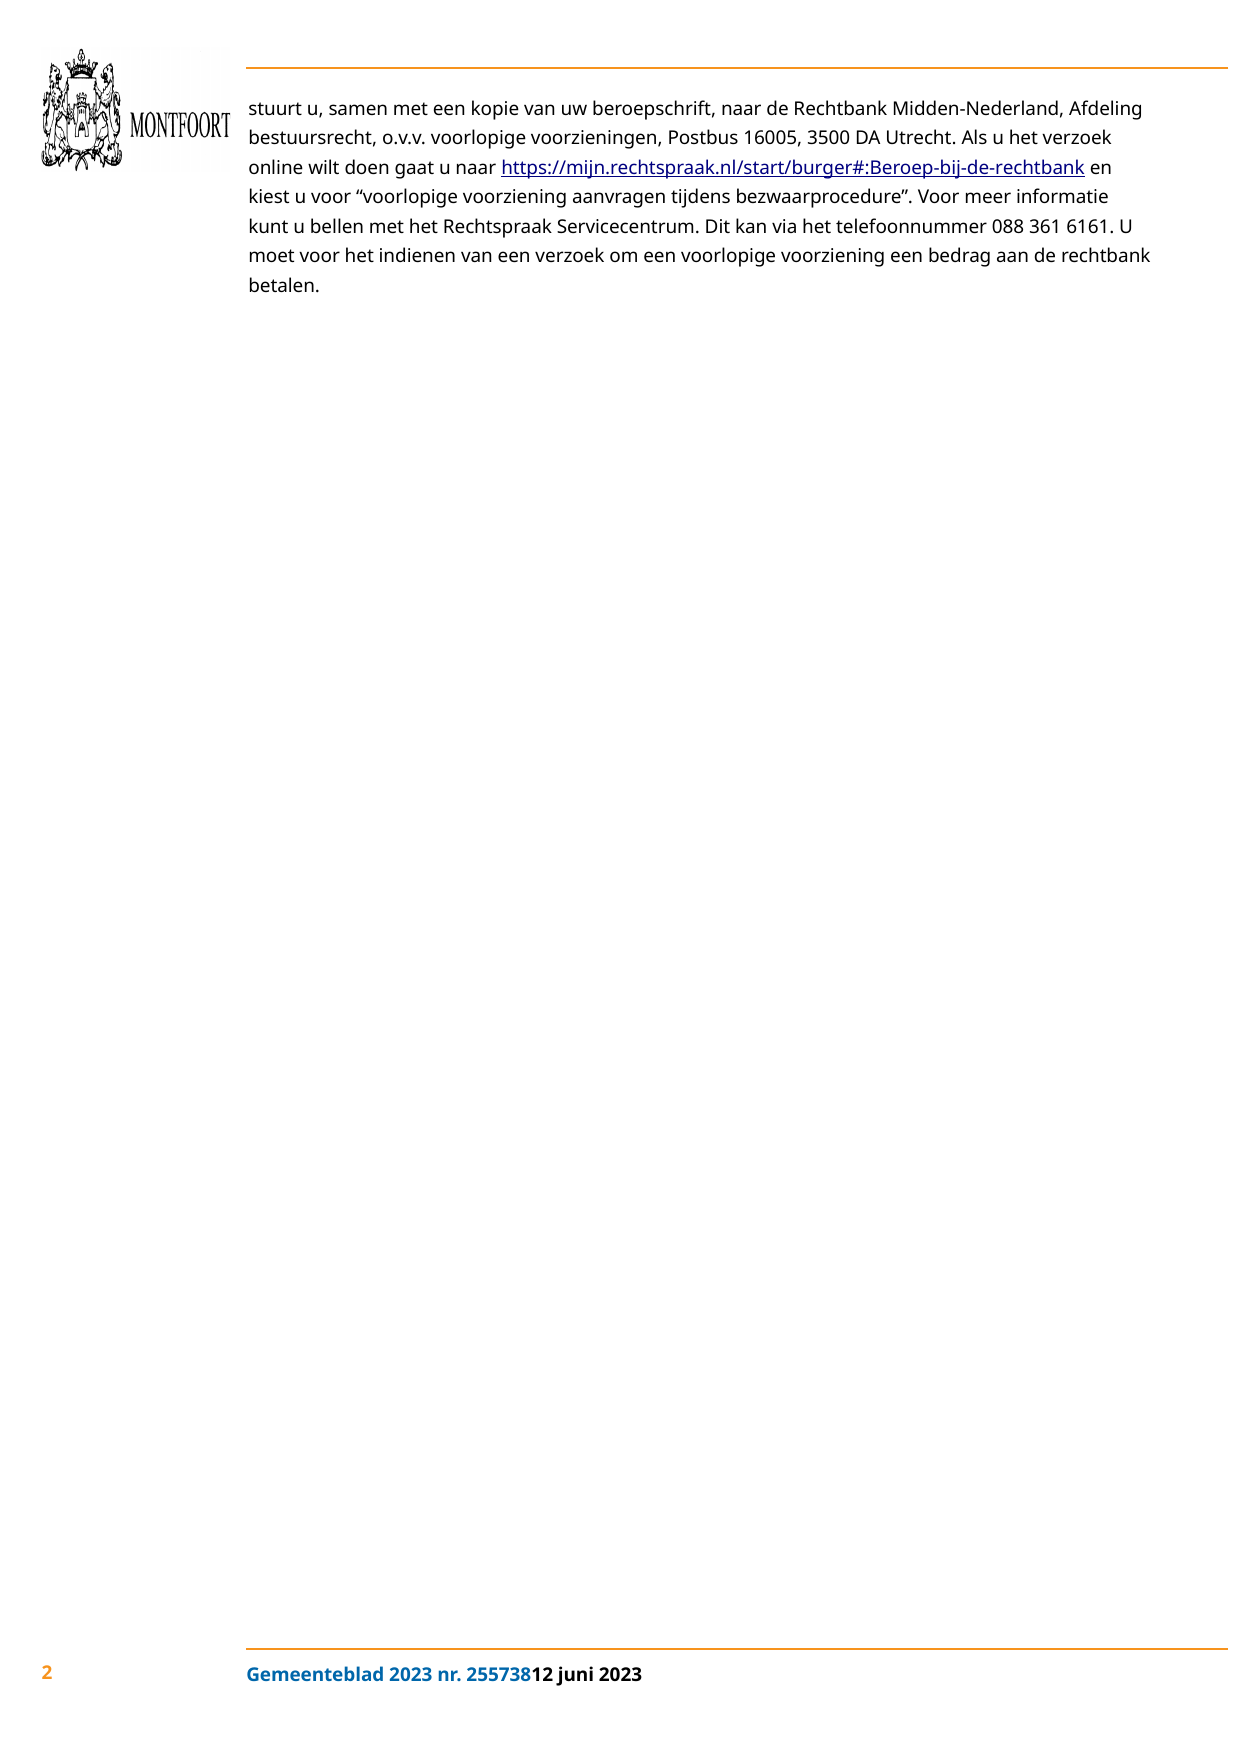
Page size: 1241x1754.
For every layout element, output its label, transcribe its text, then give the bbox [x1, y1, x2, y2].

text stuurt u, samen met een kopie van uw beroepschrift, naar de Rechtbank Midden-Nederland, Afdeling bestuursrecht, o.v.v. voorlopige voorzieningen, Postbus 16005, 3500 DA Utrecht. Als u het verzoek online wilt doen gaat u naar https://mijn.rechtspraak.nl/start/burger#:Beroep-bij-de-rechtbank en kiest u voor “voorlopige voorziening aanvragen tijdens bezwaarprocedure”. Voor meer informatie kunt u bellen met het Rechtspraak Servicecentrum. Dit kan via het telefoonnummer 088 361 6161. U moet voor het indienen van een verzoek om een voorlopige voorziening een bedrag aan de rechtbank betalen. [248, 95, 1152, 298]
picture [41, 47, 231, 172]
